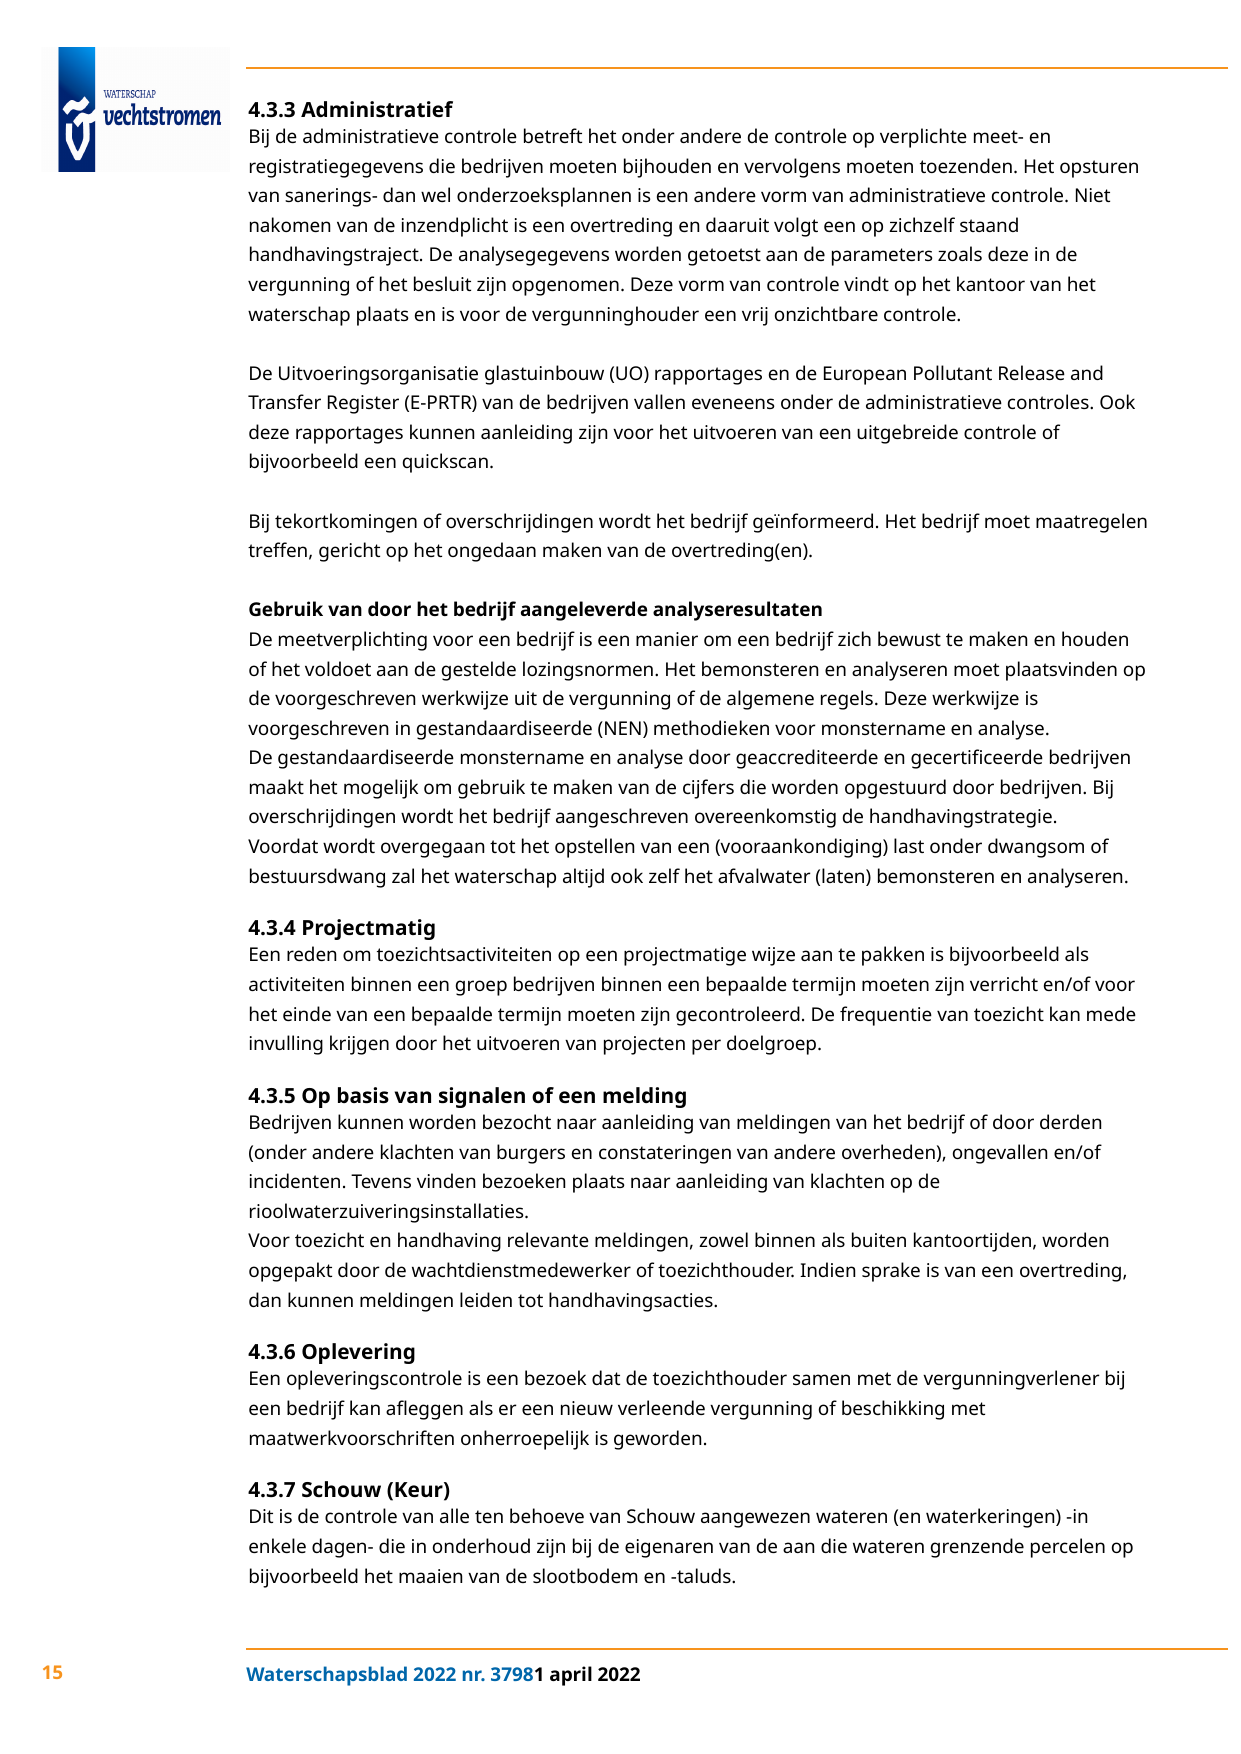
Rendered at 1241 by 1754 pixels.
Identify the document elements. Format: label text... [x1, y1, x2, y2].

text Voor toezicht en handhaving relevante meldingen, zowel binnen als buiten kantoortijden, worden opgepakt door de wachtdienstmedewerker of toezichthouder. Indien sprake is van een overtreding, dan kunnen meldingen leiden tot handhavingsacties. [248, 1228, 1152, 1312]
text Bedrijven kunnen worden bezocht naar aanleiding van meldingen van het bedrijf of door derden (onder andere klachten van burgers en constateringen van andere overheden), ongevallen en/of incidenten. Tevens vinden bezoeken plaats naar aanleiding van klachten op de rioolwaterzuiveringsinstallaties. [248, 1109, 1152, 1224]
text 4.3.6 Oplevering [248, 1337, 1152, 1366]
text 4.3.4 Projectmatig [248, 913, 1152, 942]
text Bij de administratieve controle betreft het onder andere de controle op verplichte meet- en registratiegegevens die bedrijven moeten bijhouden en vervolgens moeten toezenden. Het opsturen van sanerings- dan wel onderzoeksplannen is een andere vorm van administratieve controle. Niet nakomen van de inzendplicht is een overtreding en daaruit volgt een op zichzelf staand handhavingstraject. De analysegegevens worden getoetst aan de parameters zoals deze in de vergunning of het besluit zijn opgenomen. Deze vorm van controle vindt op het kantoor van het waterschap plaats en is voor de vergunninghouder een vrij onzichtbare controle. [248, 123, 1152, 326]
text Een reden om toezichtsactiviteiten op een projectmatige wijze aan te pakken is bijvoorbeeld als activiteiten binnen een groep bedrijven binnen een bepaalde termijn moeten zijn verricht en/of voor het einde van een bepaalde termijn moeten zijn gecontroleerd. De frequentie van toezicht kan mede invulling krijgen door het uitvoeren van projecten per doelgroep. [248, 942, 1152, 1056]
text De meetverplichting voor een bedrijf is een manier om een bedrijf zich bewust te maken en houden of het voldoet aan de gestelde lozingsnormen. Het bemonsteren en analyseren moet plaatsvinden op de voorgeschreven werkwijze uit de vergunning of de algemene regels. Deze werkwijze is voorgeschreven in gestandaardiseerde (NEN) methodieken voor monstername en analyse. [248, 626, 1152, 741]
text De gestandaardiseerde monstername en analyse door geaccrediteerde en gecertificeerde bedrijven maakt het mogelijk om gebruik te maken van de cijfers die worden opgestuurd door bedrijven. Bij overschrijdingen wordt het bedrijf aangeschreven overeenkomstig de handhavingstrategie. [248, 744, 1152, 829]
text Bij tekortkomingen of overschrijdingen wordt het bedrijf geïnformeerd. Het bedrijf moet maatregelen treffen, gericht op het ongedaan maken van de overtreding(en). [248, 508, 1152, 563]
text De Uitvoeringsorganisatie glastuinbouw (UO) rapportages en de European Pollutant Release and Transfer Register (E-PRTR) van de bedrijven vallen eveneens onder de administratieve controles. Ook deze rapportages kunnen aanleiding zijn voor het uitvoeren van een uitgebreide controle of bijvoorbeeld een quickscan. [248, 360, 1152, 474]
text 4.3.3 Administratief [248, 95, 1152, 123]
text Dit is de controle van alle ten behoeve van Schouw aangewezen wateren (en waterkeringen) -in enkele dagen- die in onderhoud zijn bij de eigenaren van de aan die wateren grenzende percelen op bijvoorbeeld het maaien van de slootbodem en -taluds. [248, 1504, 1152, 1588]
text 4.3.7 Schouw (Keur) [248, 1475, 1152, 1504]
picture [41, 47, 231, 172]
text 4.3.5 Op basis van signalen of een melding [248, 1081, 1152, 1109]
text Gebruik van door het bedrijf aangeleverde analyseresultaten [248, 597, 1152, 622]
text Voordat wordt overgegaan tot het opstellen van een (vooraankondiging) last onder dwangsom of bestuursdwang zal het waterschap altijd ook zelf het afvalwater (laten) bemonsteren en analyseren. [248, 833, 1152, 888]
text Een opleveringscontrole is een bezoek dat de toezichthouder samen met de vergunningverlener bij een bedrijf kan afleggen als er een nieuw verleende vergunning of beschikking met maatwerkvoorschriften onherroepelijk is geworden. [248, 1366, 1152, 1451]
